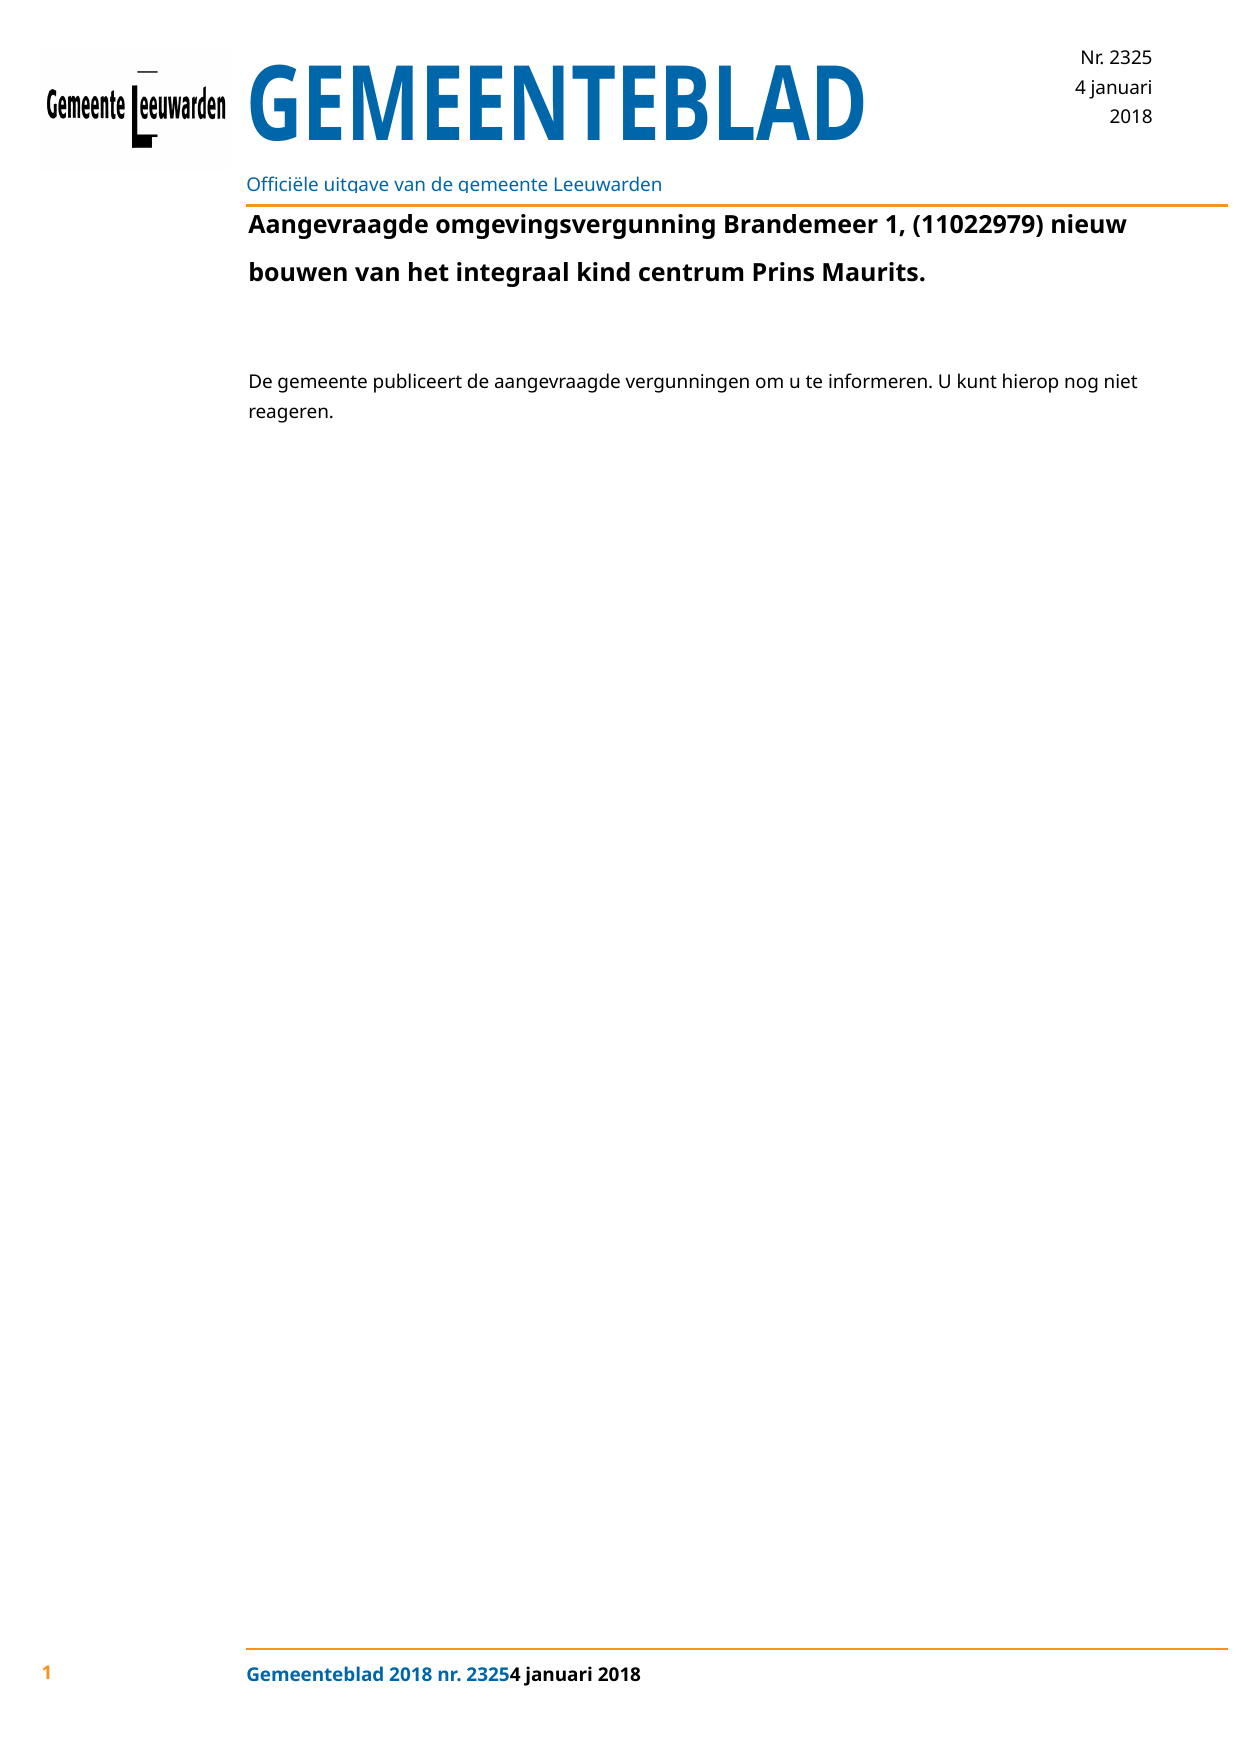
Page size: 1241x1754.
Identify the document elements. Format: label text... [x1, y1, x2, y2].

text Aangevraagde omgevingsvergunning Brandemeer 1, (11022979) nieuw bouwen van het integraal kind centrum Prins Maurits. [248, 207, 1152, 288]
text De gemeente publiceert de aangevraagde vergunningen om u te informeren. U kunt hierop nog niet reageren. [248, 368, 1152, 424]
picture [41, 47, 231, 172]
